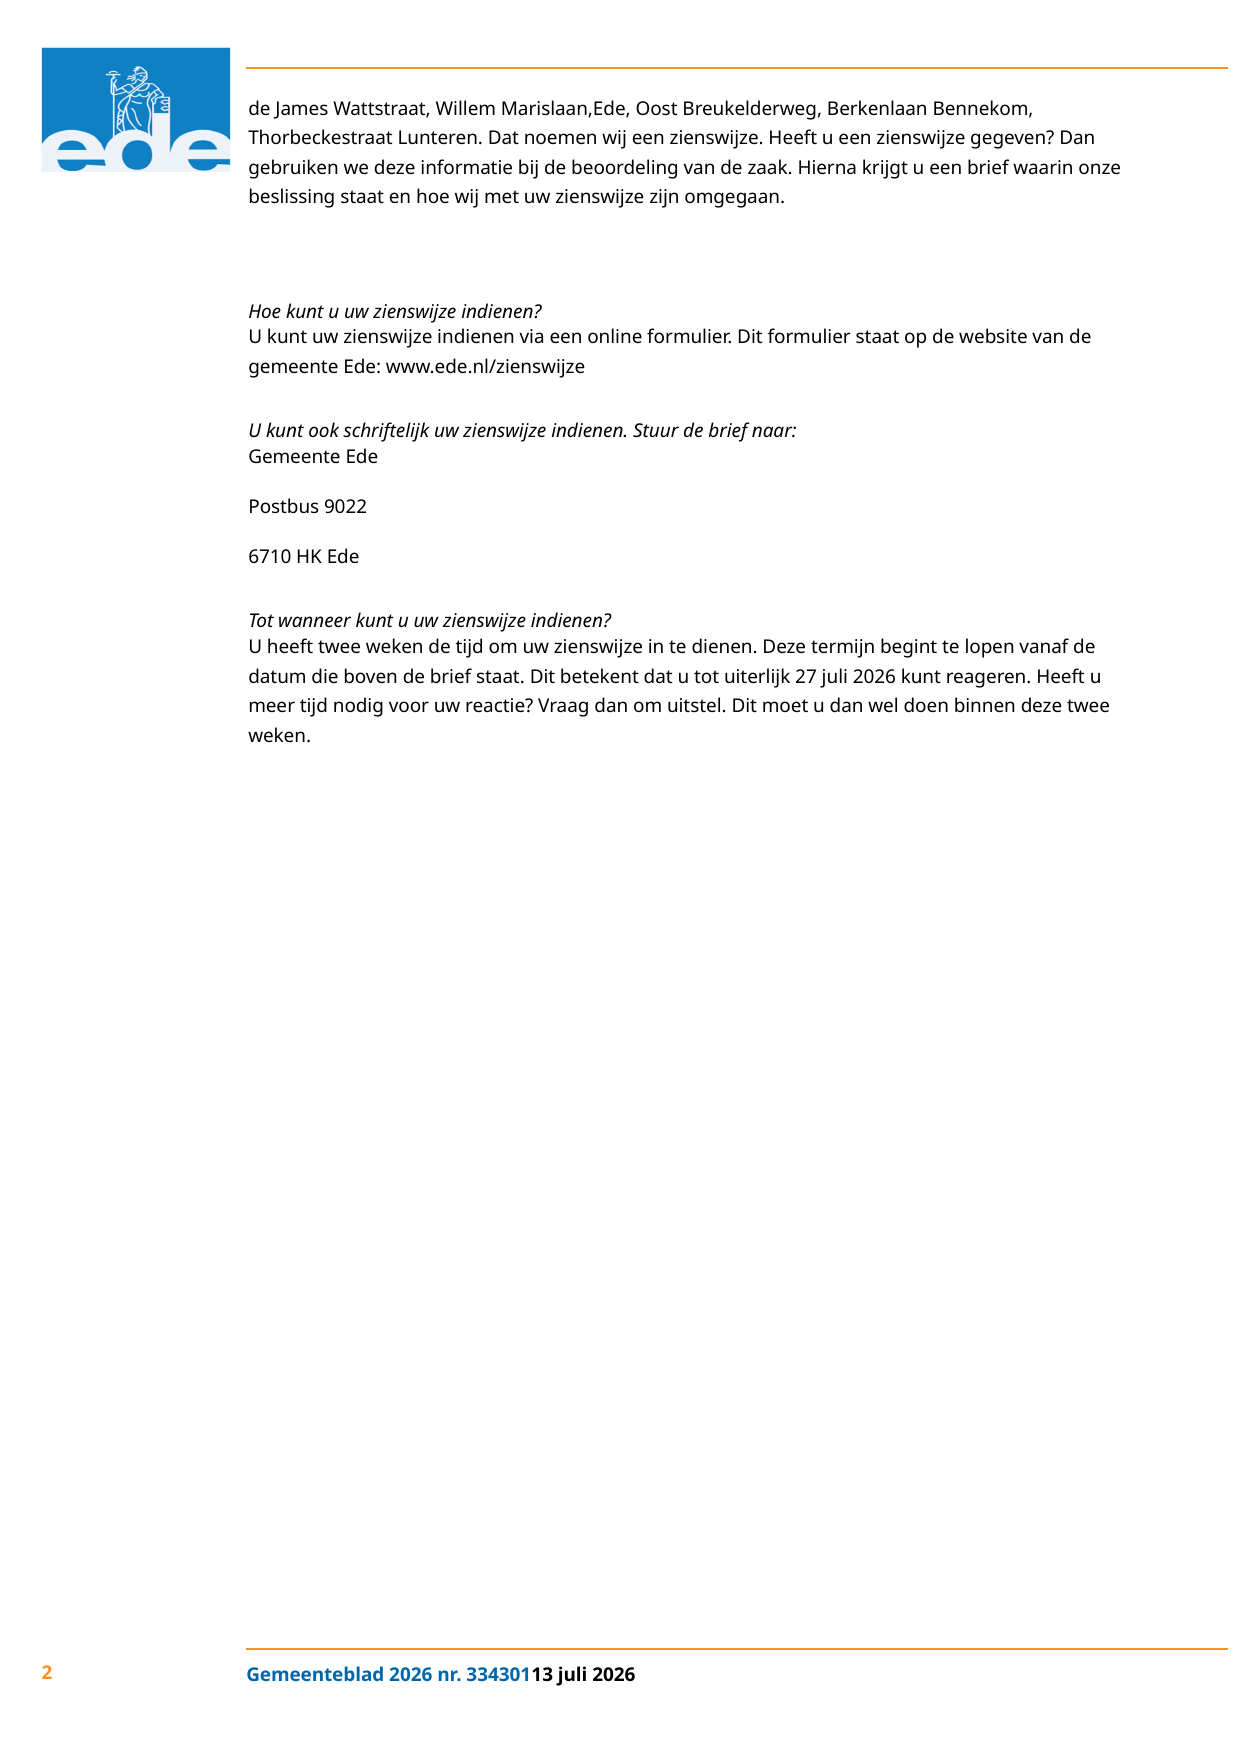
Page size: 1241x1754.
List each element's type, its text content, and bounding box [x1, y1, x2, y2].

text Postbus 9022 [248, 493, 1152, 519]
text Hoe kunt u uw zienswijze indienen? [248, 298, 1152, 324]
text de James Wattstraat, Willem Marislaan,Ede, Oost Breukelderweg, Berkenlaan Bennekom, Thorbeckestraat Lunteren. Dat noemen wij een zienswijze. Heeft u een zienswijze gegeven? Dan gebruiken we deze informatie bij de beoordeling van de zaak. Hierna krijgt u een brief waarin onze beslissing staat en hoe wij met uw zienswijze zijn omgegaan. [248, 95, 1152, 209]
text Tot wanneer kunt u uw zienswijze indienen? [248, 608, 1152, 633]
text U heeft twee weken de tijd om uw zienswijze in te dienen. Deze termijn begint te lopen vanaf de datum die boven de brief staat. Dit betekent dat u tot uiterlijk 27 juli 2026 kunt reageren. Heeft u meer tijd nodig voor uw reactie? Vraag dan om uitstel. Dit moet u dan wel doen binnen deze twee weken. [248, 633, 1152, 748]
picture [41, 47, 231, 172]
text Gemeente Ede [248, 443, 1152, 469]
text 6710 HK Ede [248, 544, 1152, 569]
text U kunt ook schriftelijk uw zienswijze indienen. Stuur de brief naar: [248, 417, 1152, 443]
text U kunt uw zienswijze indienen via een online formulier. Dit formulier staat op de website van de gemeente Ede: www.ede.nl/zienswijze [248, 324, 1152, 379]
